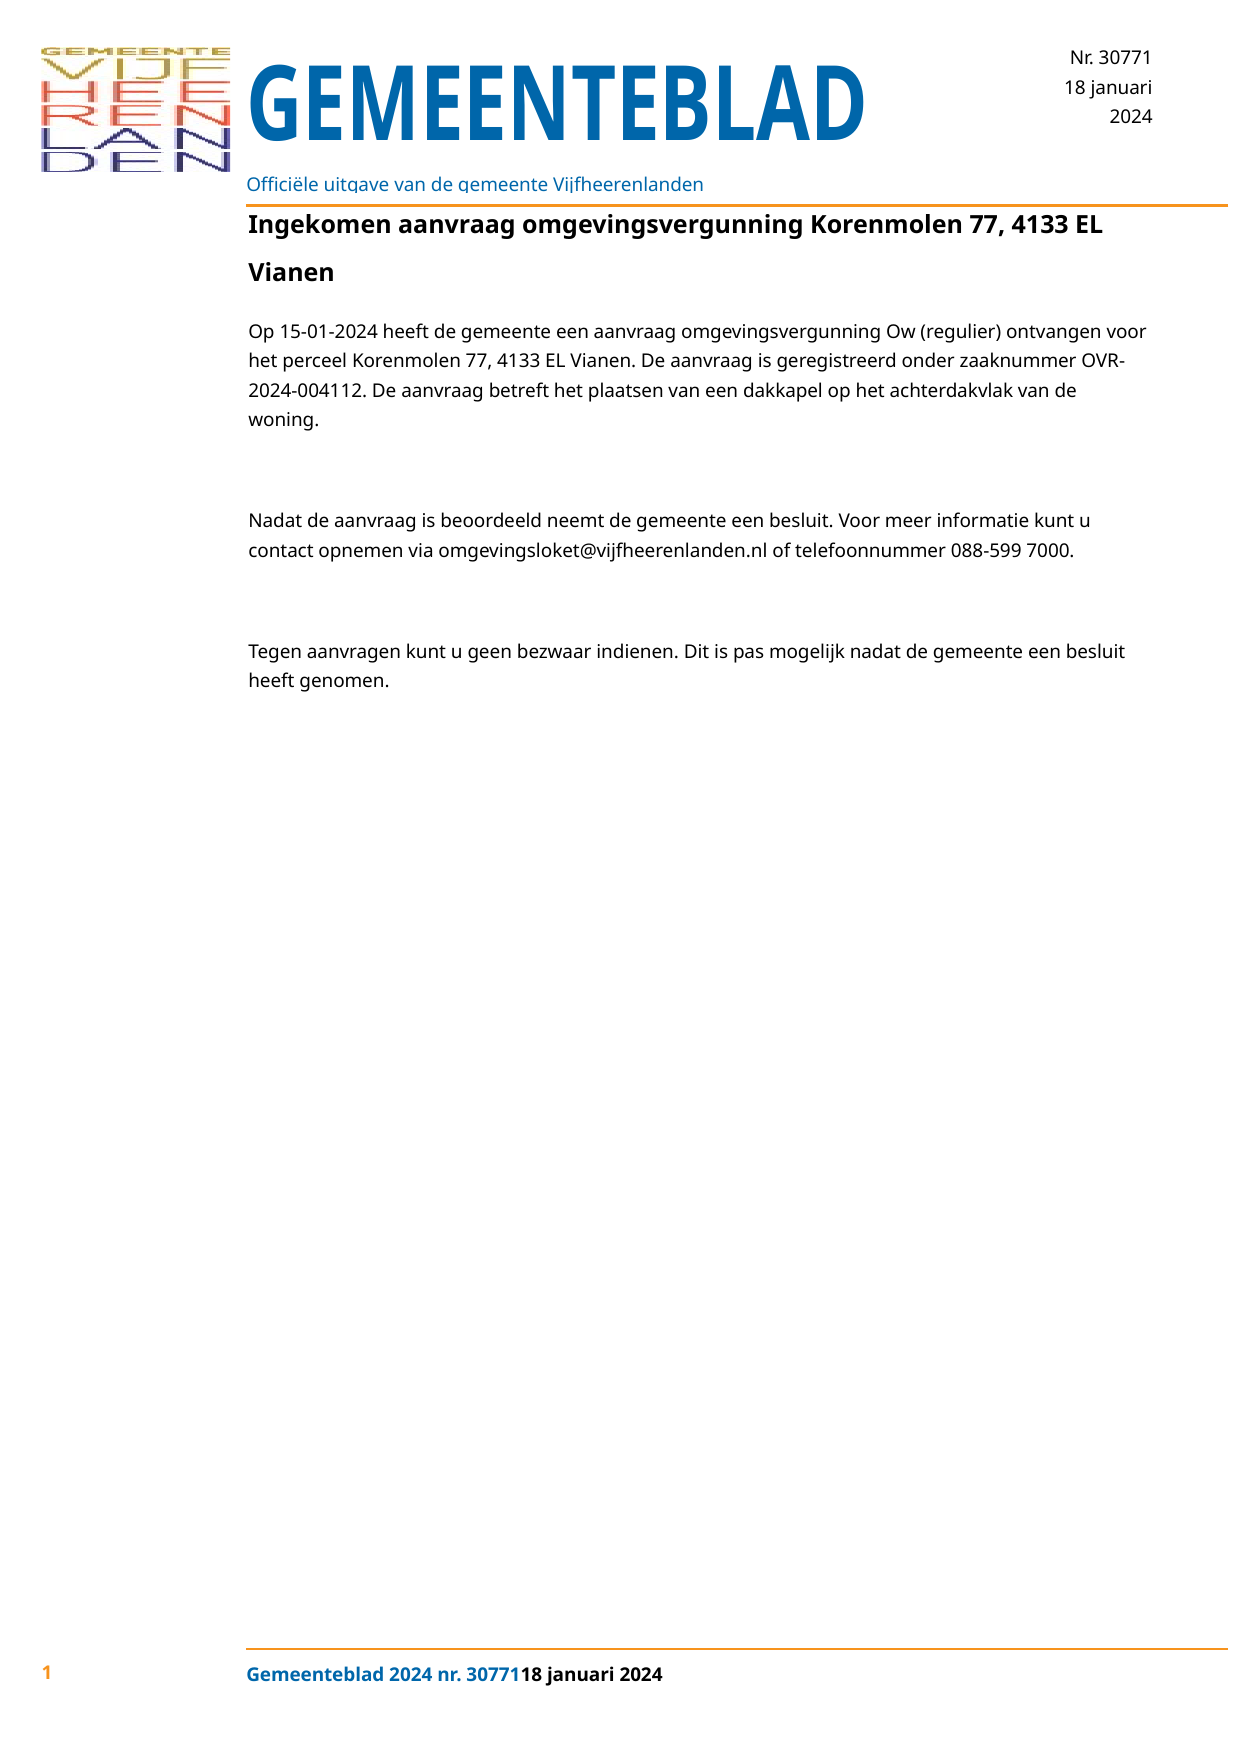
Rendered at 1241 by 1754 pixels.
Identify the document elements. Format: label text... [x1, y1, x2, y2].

text Op 15-01-2024 heeft de gemeente een aanvraag omgevingsvergunning Ow (regulier) ontvangen voor het perceel Korenmolen 77, 4133 EL Vianen. De aanvraag is geregistreerd onder zaaknummer OVR-2024-004112. De aanvraag betreft het plaatsen van een dakkapel op het achterdakvlak van de woning. [248, 318, 1152, 432]
text Ingekomen aanvraag omgevingsvergunning Korenmolen 77, 4133 EL Vianen [248, 207, 1152, 288]
picture [41, 47, 231, 172]
text Nadat de aanvraag is beoordeeld neemt de gemeente een besluit. Voor meer informatie kunt u contact opnemen via omgevingsloket@vijfheerenlanden.nl of telefoonnummer 088-599 7000. [248, 507, 1152, 563]
text Tegen aanvragen kunt u geen bezwaar indienen. Dit is pas mogelijk nadat de gemeente een besluit heeft genomen. [248, 638, 1152, 693]
